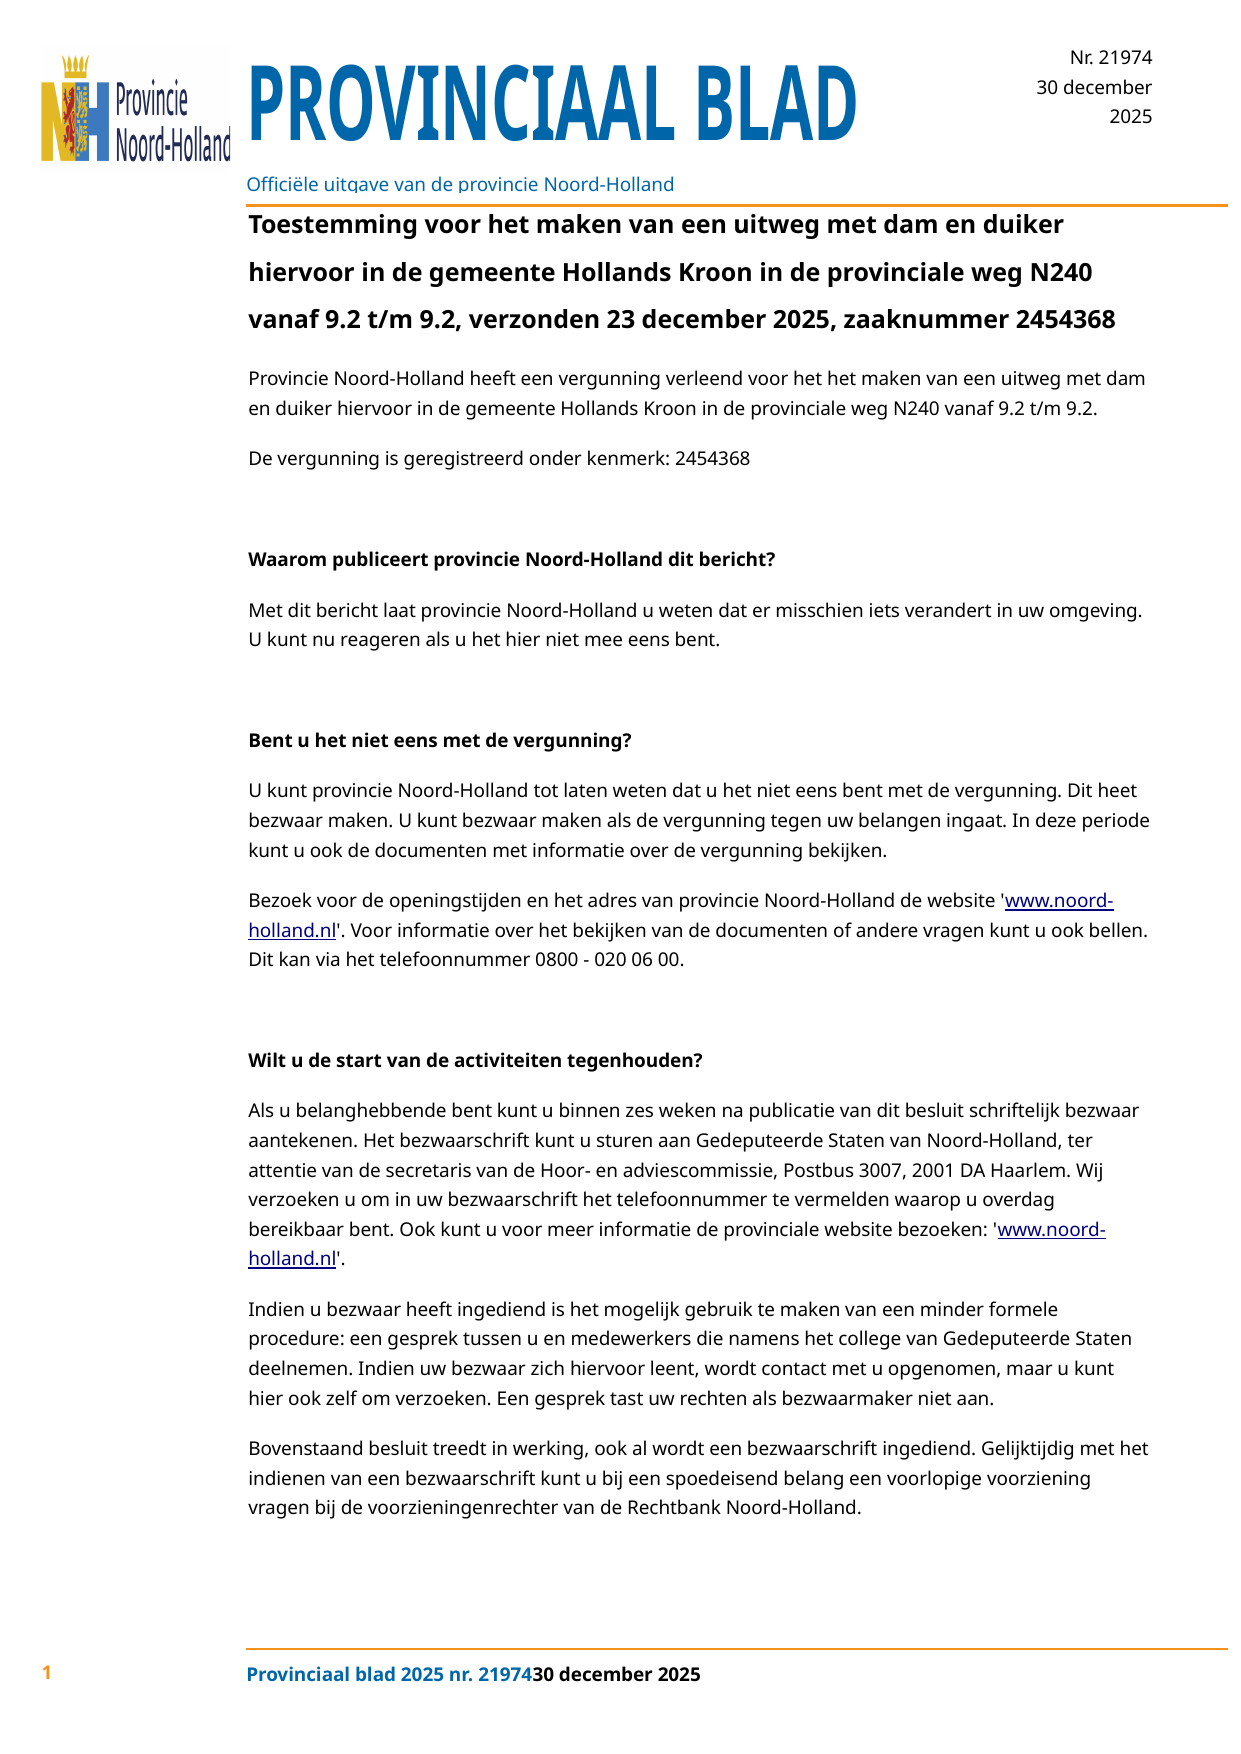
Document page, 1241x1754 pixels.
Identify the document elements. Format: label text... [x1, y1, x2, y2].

text U kunt provincie Noord-Holland tot laten weten dat u het niet eens bent met de vergunning. Dit heet bezwaar maken. U kunt bezwaar maken als de vergunning tegen uw belangen ingaat. In deze periode kunt u ook de documenten met informatie over de vergunning bekijken. [248, 778, 1152, 862]
text Bovenstaand besluit treedt in werking, ook al wordt een bezwaarschrift ingediend. Gelijktijdig met het indienen van een bezwaarschrift kunt u bij een spoedeisend belang een voorlopige voorziening vragen bij de voorzieningenrechter van de Rechtbank Noord-Holland. [248, 1435, 1152, 1520]
text Als u belanghebbende bent kunt u binnen zes weken na publicatie van dit besluit schriftelijk bezwaar aantekenen. Het bezwaarschrift kunt u sturen aan Gedeputeerde Staten van Noord-Holland, ter attentie van de secretaris van de Hoor- en adviescommissie, Postbus 3007, 2001 DA Haarlem. Wij verzoeken u om in uw bezwaarschrift het telefoonnummer te vermelden waarop u overdag bereikbaar bent. Ook kunt u voor meer informatie de provinciale website bezoeken: 'www.noord-holland.nl'. [248, 1098, 1152, 1271]
text Indien u bezwaar heeft ingediend is het mogelijk gebruik te maken van een minder formele procedure: een gesprek tussen u en medewerkers die namens het college van Gedeputeerde Staten deelnemen. Indien uw bezwaar zich hiervoor leent, wordt contact met u opgenomen, maar u kunt hier ook zelf om verzoeken. Een gesprek tast uw rechten als bezwaarmaker niet aan. [248, 1296, 1152, 1410]
text Provincie Noord-Holland heeft een vergunning verleend voor het het maken van een uitweg met dam en duiker hiervoor in de gemeente Hollands Kroon in de provinciale weg N240 vanaf 9.2 t/m 9.2. [248, 366, 1152, 421]
text Bent u het niet eens met de vergunning? [248, 727, 1152, 753]
text Bezoek voor de openingstijden en het adres van provincie Noord-Holland de website 'www.noord-holland.nl'. Voor informatie over het bekijken van de documenten of andere vragen kunt u ook bellen. Dit kan via het telefoonnummer 0800 - 020 06 00. [248, 887, 1152, 972]
text Wilt u de start van de activiteiten tegenhouden? [248, 1047, 1152, 1073]
picture [41, 47, 231, 172]
text Waarom publiceert provincie Noord-Holland dit bericht? [248, 546, 1152, 572]
text Met dit bericht laat provincie Noord-Holland u weten dat er misschien iets verandert in uw omgeving. U kunt nu reageren als u het hier niet mee eens bent. [248, 597, 1152, 652]
text De vergunning is geregistreerd onder kenmerk: 2454368 [248, 446, 1152, 471]
text Toestemming voor het maken van een uitweg met dam en duiker hiervoor in de gemeente Hollands Kroon in de provinciale weg N240 vanaf 9.2 t/m 9.2, verzonden 23 december 2025, zaaknummer 2454368 [248, 207, 1152, 336]
